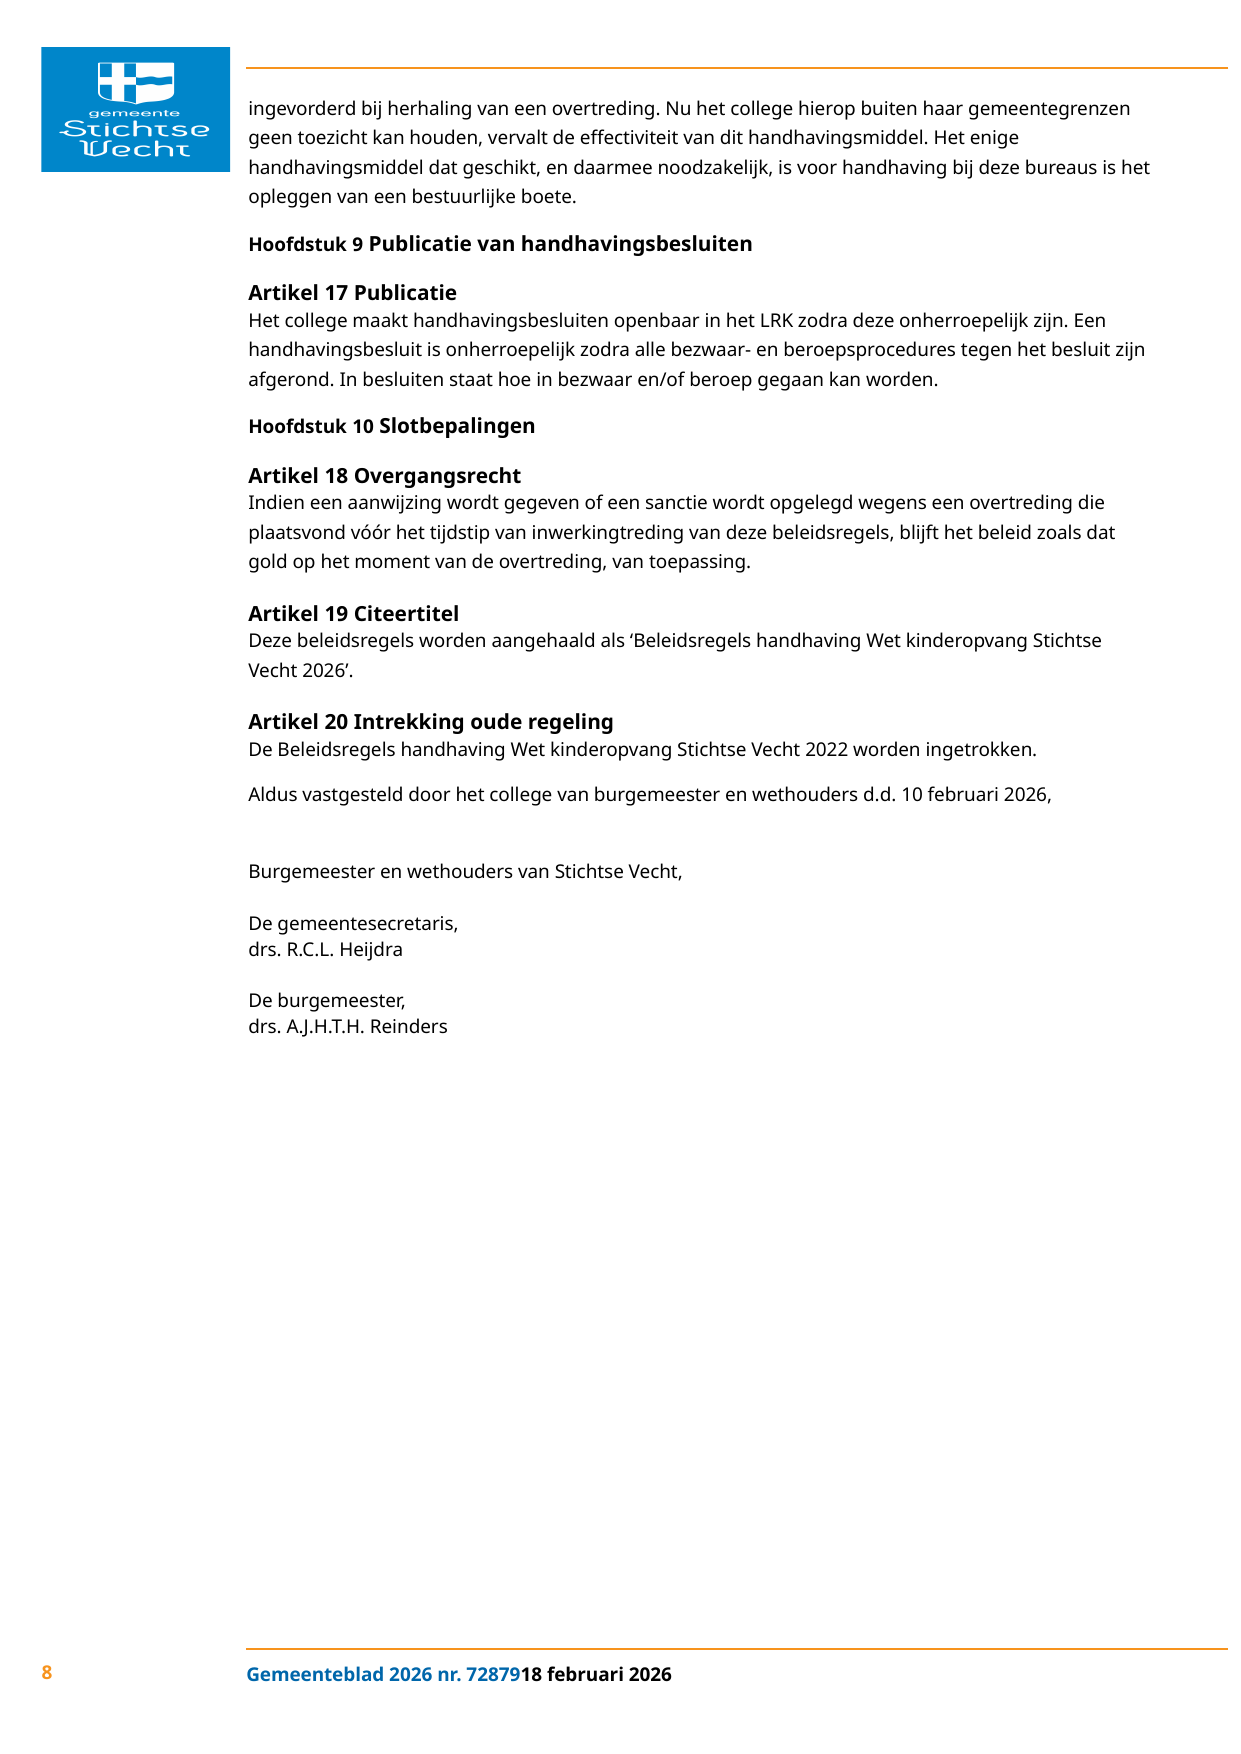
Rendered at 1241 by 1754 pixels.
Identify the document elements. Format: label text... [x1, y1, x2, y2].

picture [99, 63, 135, 101]
text Hoofdstuk 9 Publicatie van handhavingsbesluiten [248, 229, 1152, 258]
text Burgemeester en wethouders van Stichtse Vecht, [248, 859, 1152, 884]
text Het college maakt handhavingsbesluiten openbaar in het LRK zodra deze onherroepelijk zijn. Een handhavingsbesluit is onherroepelijk zodra alle bezwaar- en beroepsprocedures tegen het besluit zijn afgerond. In besluiten staat hoe in bezwaar en/of beroep gegaan kan worden. [248, 307, 1152, 392]
text Artikel 17 Publicatie [248, 278, 1152, 307]
text drs. R.C.L. Heijdra [248, 936, 1152, 962]
text De burgemeester, [248, 987, 1152, 1013]
text Deze beleidsregels worden aangehaald als ‘Beleidsregels handhaving Wet kinderopvang Stichtse Vecht 2026’. [248, 627, 1152, 683]
text Artikel 19 Citeertitel [248, 599, 1152, 627]
text Hoofdstuk 10 Slotbepalingen [248, 412, 1152, 440]
text Artikel 18 Overgangsrecht [248, 461, 1152, 489]
text De Beleidsregels handhaving Wet kinderopvang Stichtse Vecht 2022 worden ingetrokken. [248, 736, 1152, 762]
text De gemeentesecretaris, [248, 910, 1152, 936]
picture [137, 63, 174, 103]
text ingevorderd bij herhaling van een overtreding. Nu het college hierop buiten haar gemeentegrenzen geen toezicht kan houden, vervalt de effectiviteit van dit handhavingsmiddel. Het enige handhavingsmiddel dat geschikt, en daarmee noodzakelijk, is voor handhaving bij deze bureaus is het opleggen van een bestuurlijke boete. [248, 95, 1152, 209]
text Aldus vastgesteld door het college van burgemeester en wethouders d.d. 10 februari 2026, [248, 781, 1152, 807]
text Artikel 20 Intrekking oude regeling [248, 707, 1152, 736]
text drs. A.J.H.T.H. Reinders [248, 1013, 1152, 1039]
text Indien een aanwijzing wordt gegeven of een sanctie wordt opgelegd wegens een overtreding die plaatsvond vóór het tijdstip van inwerkingtreding van deze beleidsregels, blijft het beleid zoals dat gold op het moment van de overtreding, van toepassing. [248, 489, 1152, 574]
